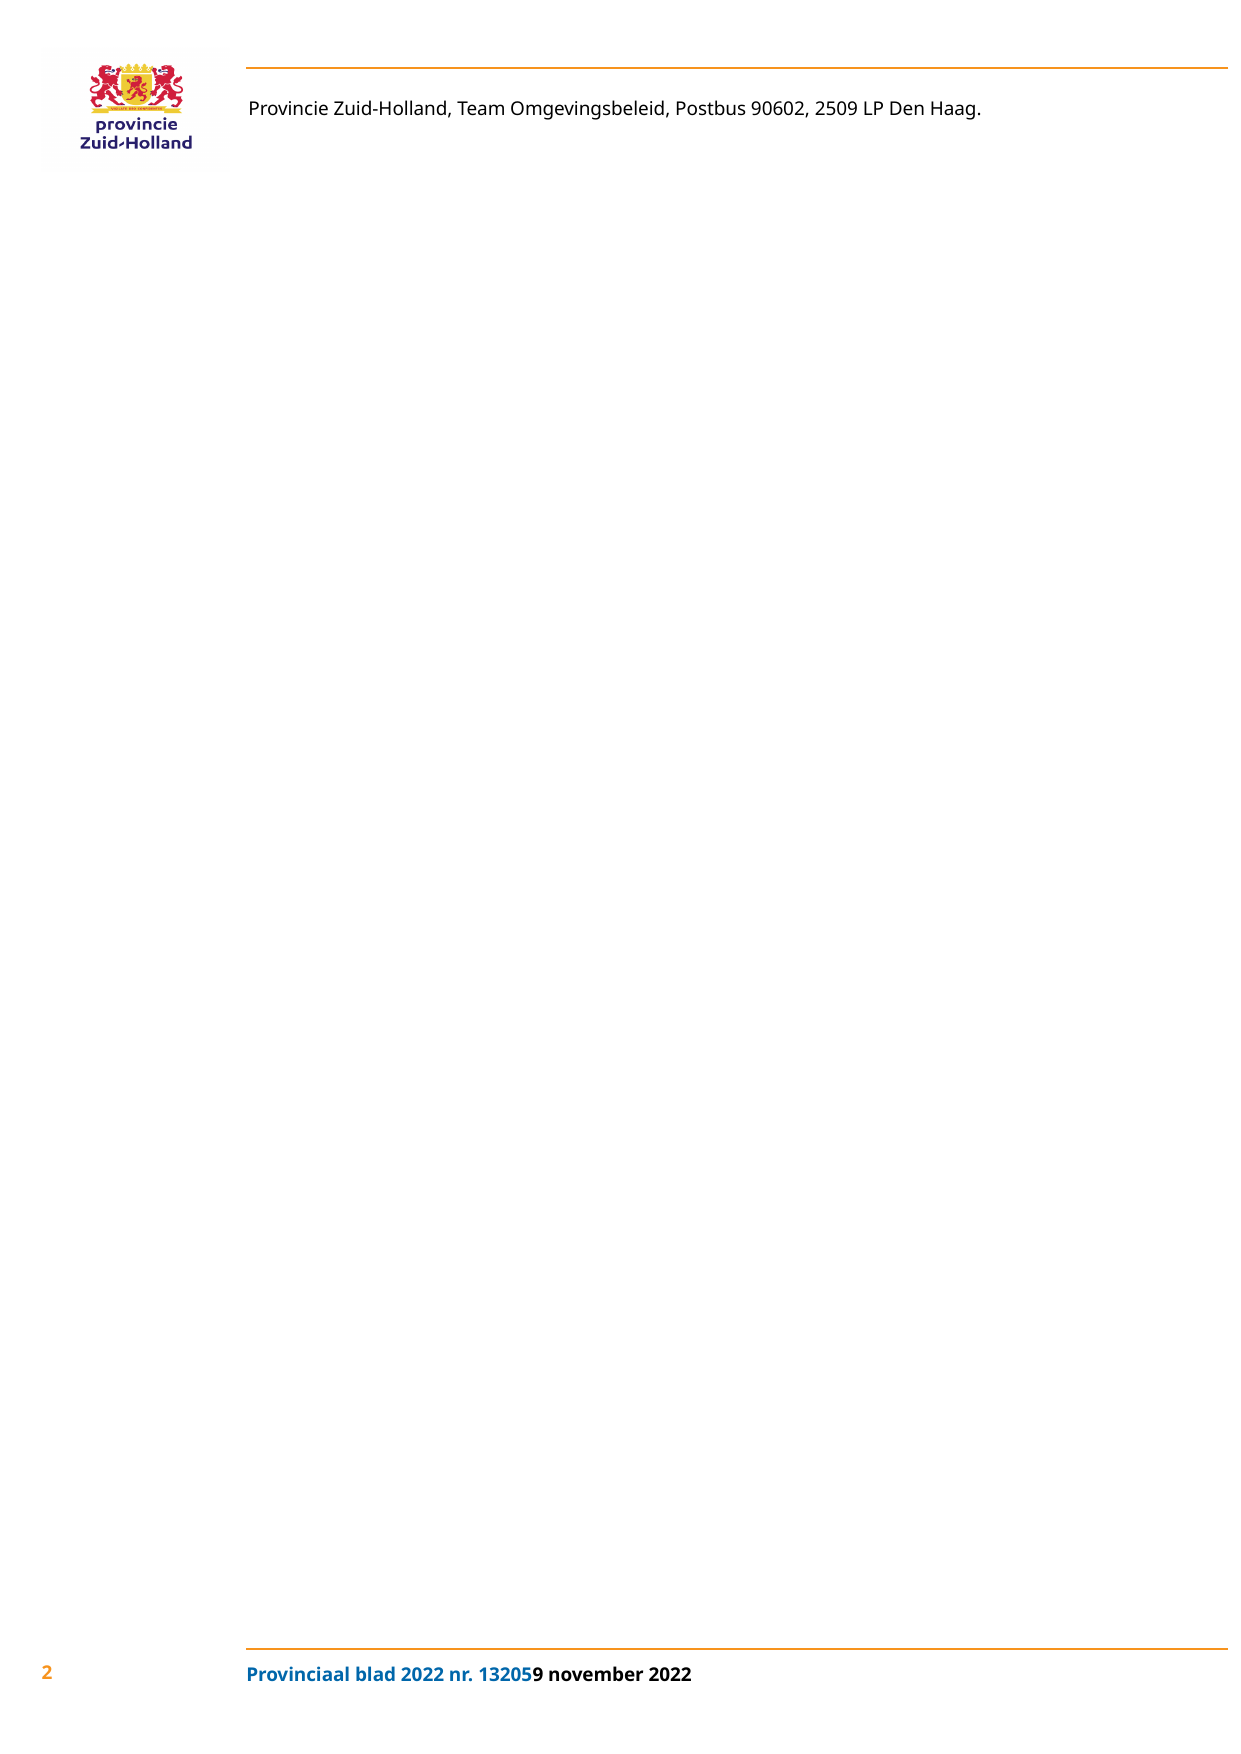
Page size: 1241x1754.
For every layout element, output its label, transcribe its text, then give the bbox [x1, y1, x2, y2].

text Provincie Zuid-Holland, Team Omgevingsbeleid, Postbus 90602, 2509 LP Den Haag. [248, 95, 1152, 121]
picture [41, 47, 231, 172]
